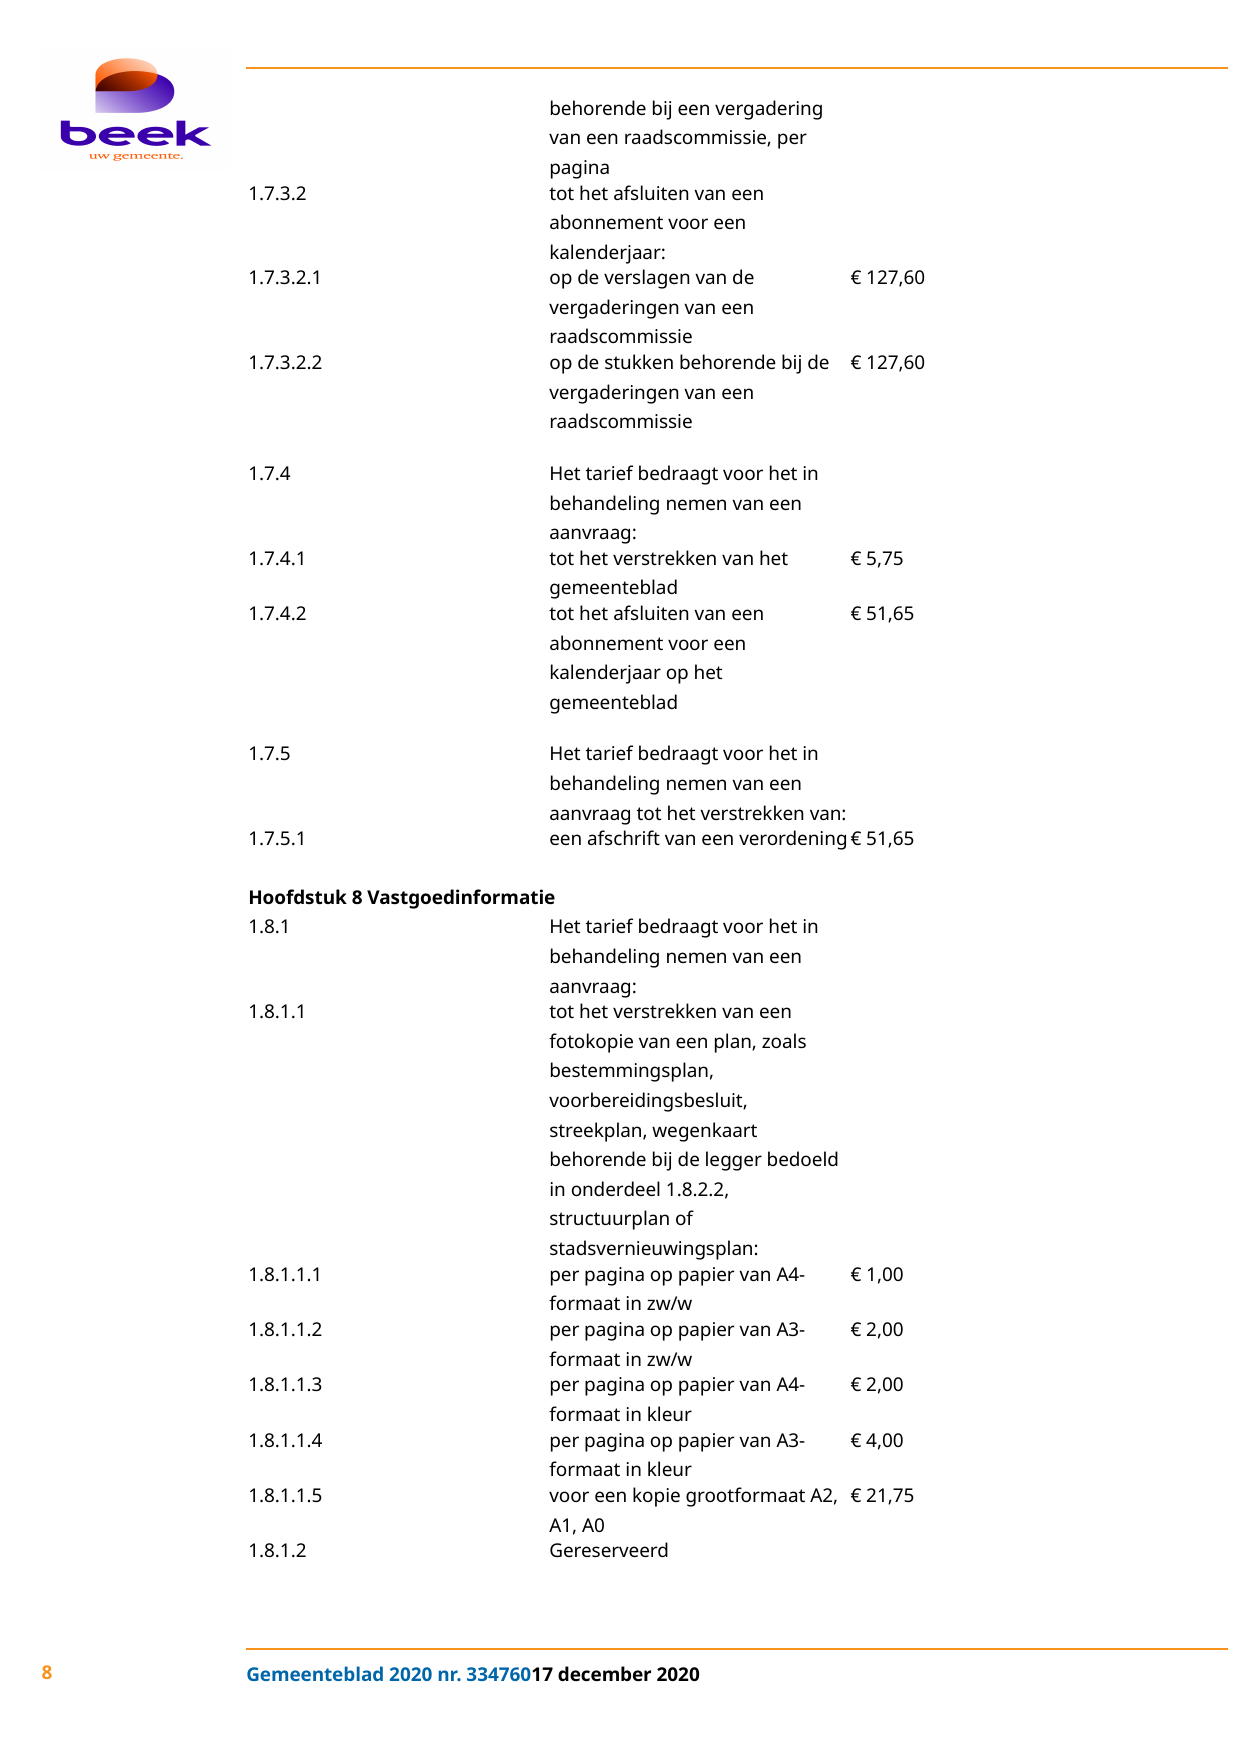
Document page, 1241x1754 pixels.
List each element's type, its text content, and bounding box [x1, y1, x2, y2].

table_cell [248, 715, 549, 741]
table_cell [850, 1563, 1152, 1589]
table_cell 1.8.1.1.1 [248, 1261, 549, 1316]
table_cell Gereserveerd [549, 1538, 850, 1563]
table_cell 1.8.1.1.2 [248, 1316, 549, 1372]
table_cell € 1,00 [850, 1261, 1152, 1316]
table_cell 1.7.3.2.1 [248, 265, 549, 349]
table_cell [248, 95, 549, 180]
table_cell [549, 715, 850, 741]
table_cell Het tarief bedraagt voor het in behandeling nemen van een aanvraag tot het verstrekken van: [549, 741, 850, 825]
table_cell 1.7.3.2 [248, 180, 549, 264]
table_cell € 51,65 [850, 825, 1152, 851]
table_cell 1.7.5.1 [248, 825, 549, 851]
table_cell € 127,60 [850, 265, 1152, 349]
table_cell 1.7.4.2 [248, 600, 549, 715]
table_header 1.8.1 [248, 914, 549, 998]
table_cell [248, 434, 549, 460]
table_cell [850, 741, 1152, 825]
table_cell € 21,75 [850, 1482, 1152, 1537]
table_cell € 2,00 [850, 1316, 1152, 1372]
table_cell [850, 460, 1152, 545]
table_cell tot het verstrekken van een fotokopie van een plan, zoals bestemmingsplan, voorbereidingsbesluit, streekplan, wegenkaart behorende bij de legger bedoeld in onderdeel 1.8.2.2, structuurplan of stadsvernieuwingsplan: [549, 999, 850, 1261]
table_cell 1.7.4.1 [248, 545, 549, 600]
table_cell per pagina op papier van A3-formaat in kleur [549, 1427, 850, 1482]
table_cell behorende bij een vergadering van een raadscommissie, per pagina [549, 95, 850, 180]
table_cell 1.8.1.1.3 [248, 1372, 549, 1427]
table_header [850, 914, 1152, 998]
table_cell € 2,00 [850, 1372, 1152, 1427]
table_cell per pagina op papier van A3-formaat in zw/w [549, 1316, 850, 1372]
table_cell [850, 180, 1152, 264]
table_cell [850, 95, 1152, 180]
table_header Het tarief bedraagt voor het in behandeling nemen van een aanvraag: [549, 914, 850, 998]
table_cell per pagina op papier van A4-formaat in zw/w [549, 1261, 850, 1316]
table_cell voor een kopie grootformaat A2, A1, A0 [549, 1482, 850, 1537]
table_cell € 4,00 [850, 1427, 1152, 1482]
table_cell Het tarief bedraagt voor het in behandeling nemen van een aanvraag: [549, 460, 850, 545]
table_cell [850, 1538, 1152, 1563]
table_cell 1.8.1.1.5 [248, 1482, 549, 1537]
table_cell op de stukken behorende bij de vergaderingen van een raadscommissie [549, 350, 850, 434]
table_cell [850, 434, 1152, 460]
table_cell € 5,75 [850, 545, 1152, 600]
table_cell een afschrift van een verordening [549, 825, 850, 851]
table_cell op de verslagen van de vergaderingen van een raadscommissie [549, 265, 850, 349]
table_cell tot het afsluiten van een abonnement voor een kalenderjaar: [549, 180, 850, 264]
table_cell [549, 1563, 850, 1589]
table_cell [850, 715, 1152, 741]
table_cell [248, 1563, 549, 1589]
text Hoofdstuk 8 Vastgoedinformatie [248, 884, 1152, 910]
picture [41, 47, 231, 172]
table_cell 1.7.5 [248, 741, 549, 825]
table_cell tot het afsluiten van een abonnement voor een kalenderjaar op het gemeenteblad [549, 600, 850, 715]
table_cell 1.7.4 [248, 460, 549, 545]
table_cell [549, 434, 850, 460]
table_cell tot het verstrekken van het gemeenteblad [549, 545, 850, 600]
table_cell 1.7.3.2.2 [248, 350, 549, 434]
table_cell 1.8.1.2 [248, 1538, 549, 1563]
table_cell € 51,65 [850, 600, 1152, 715]
table_cell per pagina op papier van A4-formaat in kleur [549, 1372, 850, 1427]
table_cell [850, 999, 1152, 1261]
table_cell 1.8.1.1.4 [248, 1427, 549, 1482]
table_cell € 127,60 [850, 350, 1152, 434]
table_cell 1.8.1.1 [248, 999, 549, 1261]
